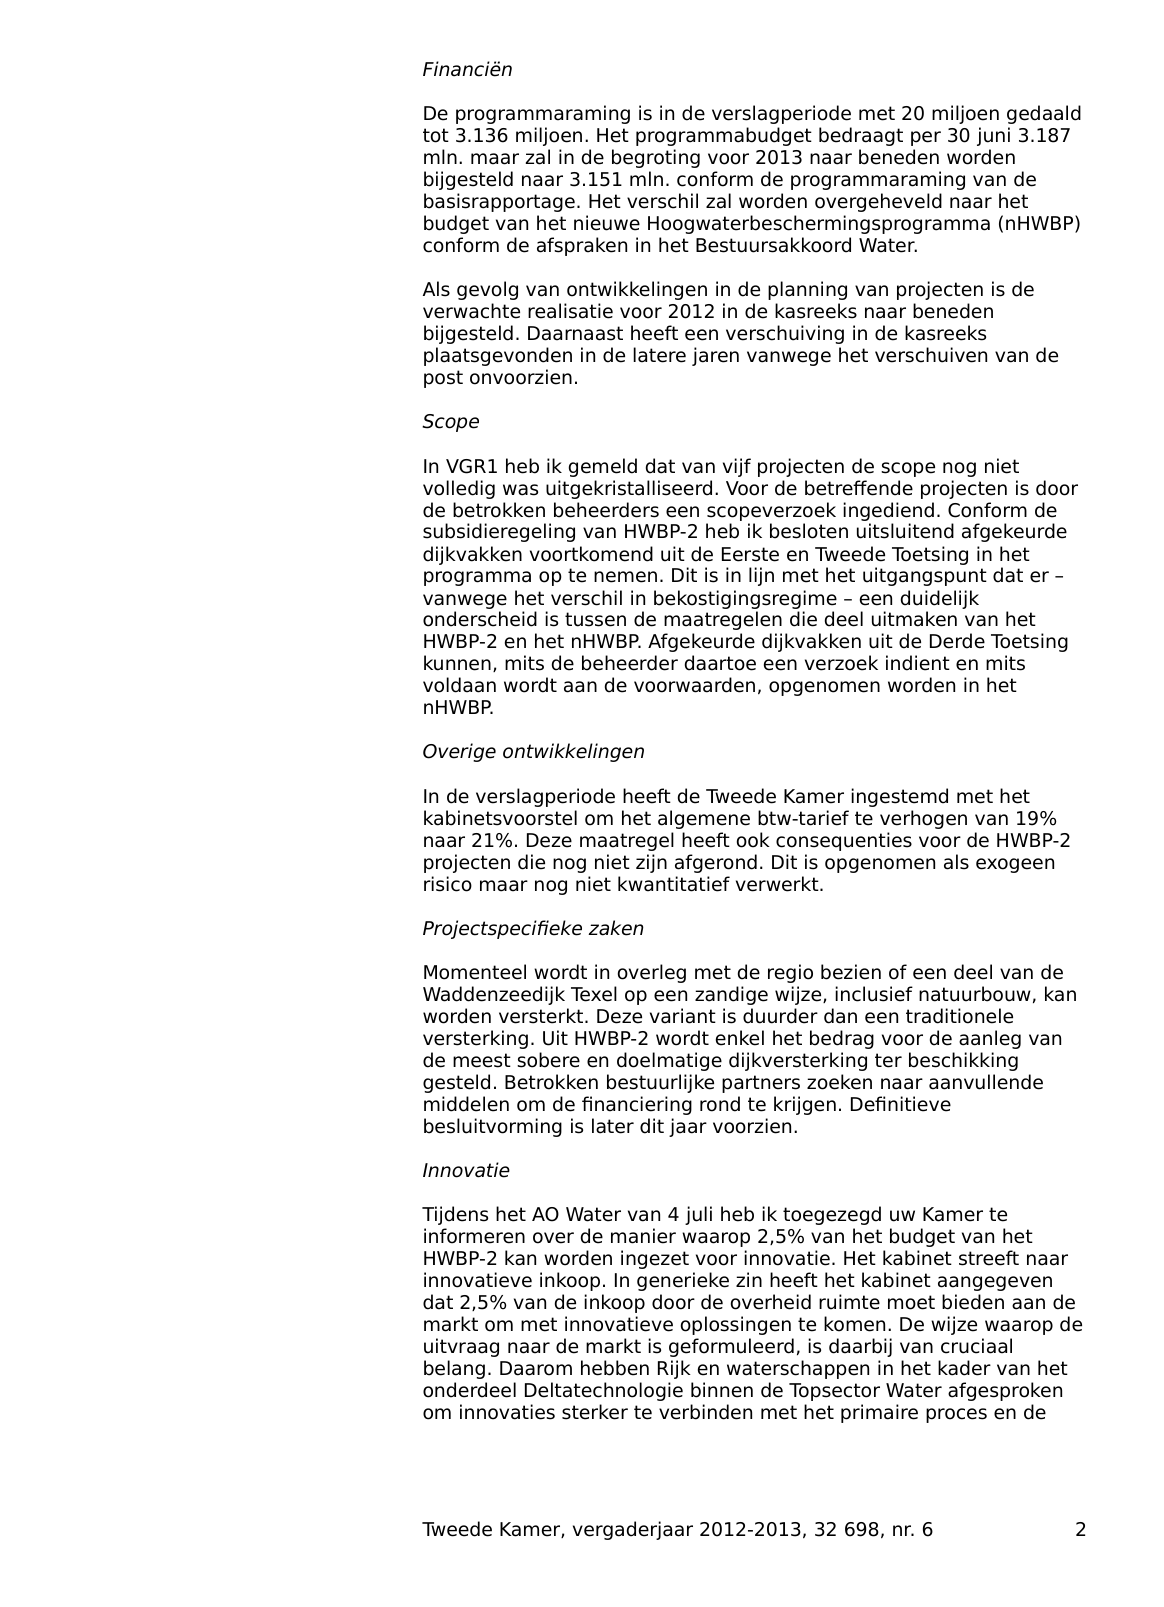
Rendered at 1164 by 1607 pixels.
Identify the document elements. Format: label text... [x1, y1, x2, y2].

subtitle Scope [422, 411, 1087, 433]
text In de verslagperiode heeft de Tweede Kamer ingestemd met het kabinetsvoorstel om het algemene btw-tarief te verhogen van 19% naar 21%. Deze maatregel heeft ook consequenties voor de HWBP-2 projecten die nog niet zijn afgerond. Dit is opgenomen als exogeen risico maar nog niet kwantitatief verwerkt. [422, 786, 1087, 896]
subtitle Overige ontwikkelingen [422, 741, 1087, 763]
text De programmaraming is in de verslagperiode met 20 miljoen gedaald tot 3.136 miljoen. Het programmabudget bedraagt per 30 juni 3.187 mln. maar zal in de begroting voor 2013 naar beneden worden bijgesteld naar 3.151 mln. conform de programmaraming van de basisrapportage. Het verschil zal worden overgeheveld naar het budget van het nieuwe Hoogwaterbeschermingsprogramma (nHWBP) conform de afspraken in het Bestuursakkoord Water. [422, 103, 1087, 257]
subtitle Financiën [422, 59, 1087, 81]
text In VGR1 heb ik gemeld dat van vijf projecten de scope nog niet volledig was uitgekristalliseerd. Voor de betreffende projecten is door de betrokken beheerders een scopeverzoek ingediend. Conform de subsidieregeling van HWBP-2 heb ik besloten uitsluitend afgekeurde dijkvakken voortkomend uit de Eerste en Tweede Toetsing in het programma op te nemen. Dit is in lijn met het uitgangspunt dat er – vanwege het verschil in bekostigingsregime – een duidelijk onderscheid is tussen de maatregelen die deel uitmaken van het HWBP-2 en het nHWBP. Afgekeurde dijkvakken uit de Derde Toetsing kunnen, mits de beheerder daartoe een verzoek indient en mits voldaan wordt aan de voorwaarden, opgenomen worden in het nHWBP. [422, 456, 1087, 719]
subtitle Projectspecifieke zaken [422, 918, 1087, 940]
text Tijdens het AO Water van 4 juli heb ik toegezegd uw Kamer te informeren over de manier waarop 2,5% van het budget van het HWBP-2 kan worden ingezet voor innovatie. Het kabinet streeft naar innovatieve inkoop. In generieke zin heeft het kabinet aangegeven dat 2,5% van de inkoop door de overheid ruimte moet bieden aan de markt om met innovatieve oplossingen te komen. De wijze waarop de uitvraag naar de markt is geformuleerd, is daarbij van cruciaal belang. Daarom hebben Rijk en waterschappen in het kader van het onderdeel Deltatechnologie binnen de Topsector Water afgesproken om innovaties sterker te verbinden met het primaire proces en de [422, 1204, 1087, 1424]
text Momenteel wordt in overleg met de regio bezien of een deel van de Waddenzeedijk Texel op een zandige wijze, inclusief natuurbouw, kan worden versterkt. Deze variant is duurder dan een traditionele versterking. Uit HWBP-2 wordt enkel het bedrag voor de aanleg van de meest sobere en doelmatige dijkversterking ter beschikking gesteld. Betrokken bestuurlijke partners zoeken naar aanvullende middelen om de financiering rond te krijgen. Definitieve besluitvorming is later dit jaar voorzien. [422, 962, 1087, 1138]
text Als gevolg van ontwikkelingen in de planning van projecten is de verwachte realisatie voor 2012 in de kasreeks naar beneden bijgesteld. Daarnaast heeft een verschuiving in de kasreeks plaatsgevonden in de latere jaren vanwege het verschuiven van de post onvoorzien. [422, 279, 1087, 389]
subtitle Innovatie [422, 1160, 1087, 1182]
